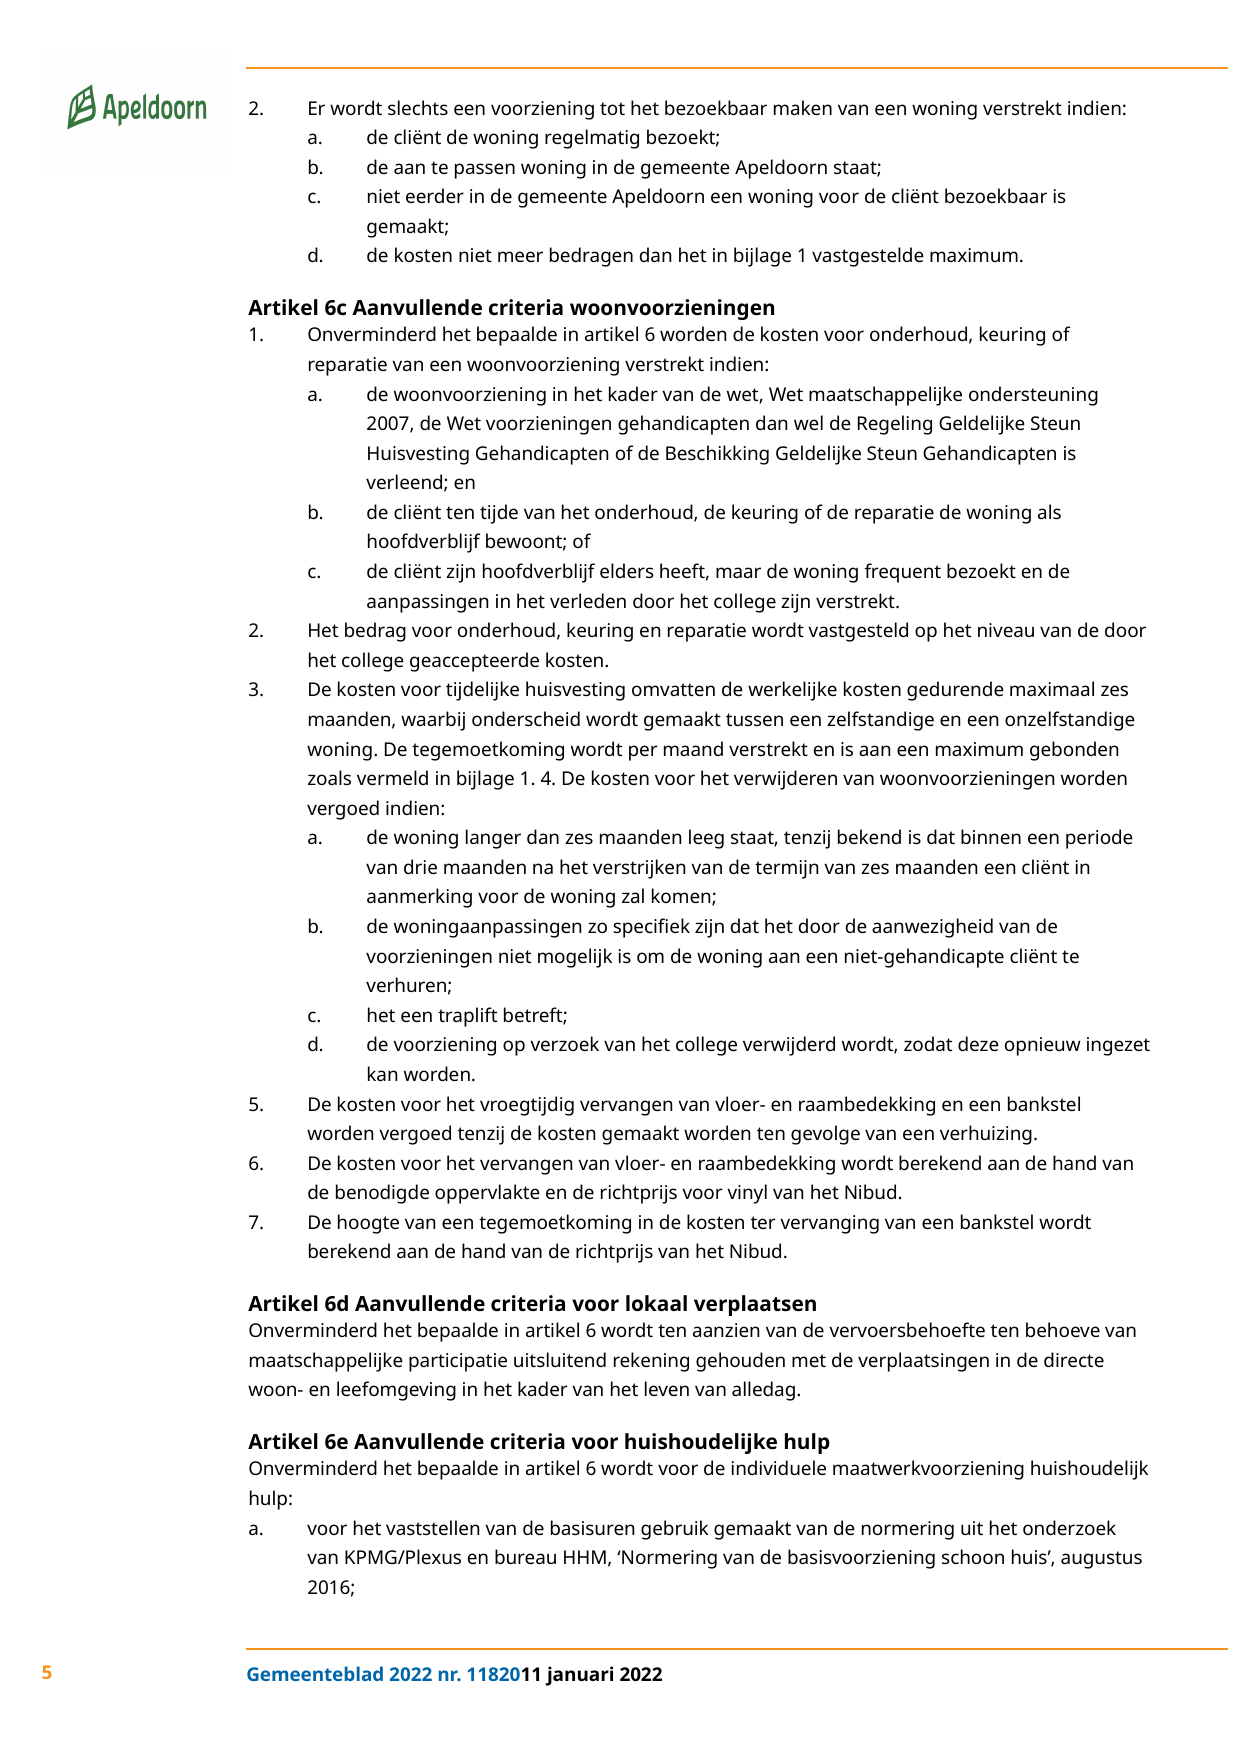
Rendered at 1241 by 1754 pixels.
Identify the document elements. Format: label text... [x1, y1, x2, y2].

list de woonvoorziening in het kader van de wet, Wet maatschappelijke ondersteuning 2007, de Wet voorzieningen gehandicapten dan wel de Regeling Geldelijke Steun Huisvesting Gehandicapten of de Beschikking Geldelijke Steun Gehandicapten is verleend; en [307, 381, 1152, 495]
list de cliënt zijn hoofdverblijf elders heeft, maar de woning frequent bezoekt en de aanpassingen in het verleden door het college zijn verstrekt. [307, 558, 1152, 613]
list De kosten voor tijdelijke huisvesting omvatten de werkelijke kosten gedurende maximaal zes maanden, waarbij onderscheid wordt gemaakt tussen een zelfstandige en een onzelfstandige woning. De tegemoetkoming wordt per maand verstrekt en is aan een maximum gebonden zoals vermeld in bijlage 1. 4. De kosten voor het verwijderen van woonvoorzieningen worden vergoed indien: [248, 677, 1152, 821]
picture [41, 47, 231, 172]
text Artikel 6c Aanvullende criteria woonvoorzieningen [248, 293, 1152, 322]
list De kosten voor het vroegtijdig vervangen van vloer- en raambedekking en een bankstel worden vergoed tenzij de kosten gemaakt worden ten gevolge van een verhuizing. [248, 1091, 1152, 1146]
list Er wordt slechts een voorziening tot het bezoekbaar maken van een woning verstrekt indien: [248, 95, 1152, 121]
text Onverminderd het bepaalde in artikel 6 wordt ten aanzien van de vervoersbehoefte ten behoeve van maatschappelijke participatie uitsluitend rekening gehouden met de verplaatsingen in de directe woon- en leefomgeving in het kader van het leven van alledag. [248, 1317, 1152, 1402]
list voor het vaststellen van de basisuren gebruik gemaakt van de normering uit het onderzoek van KPMG/Plexus en bureau HHM, ‘Normering van de basisvoorziening schoon huis’, augustus 2016; [248, 1515, 1152, 1599]
list de cliënt de woning regelmatig bezoekt; [307, 124, 1152, 150]
list de kosten niet meer bedragen dan het in bijlage 1 vastgestelde maximum. [307, 243, 1152, 268]
list De kosten voor het vervangen van vloer- en raambedekking wordt berekend aan de hand van de benodigde oppervlakte en de richtprijs voor vinyl van het Nibud. [248, 1150, 1152, 1205]
list de woningaanpassingen zo specifiek zijn dat het door de aanwezigheid van de voorzieningen niet mogelijk is om de woning aan een niet-gehandicapte cliënt te verhuren; [307, 913, 1152, 998]
list niet eerder in de gemeente Apeldoorn een woning voor de cliënt bezoekbaar is gemaakt; [307, 183, 1152, 239]
list De hoogte van een tegemoetkoming in de kosten ter vervanging van een bankstel wordt berekend aan de hand van de richtprijs van het Nibud. [248, 1209, 1152, 1264]
list de aan te passen woning in de gemeente Apeldoorn staat; [307, 154, 1152, 180]
list het een traplift betreft; [307, 1002, 1152, 1028]
text Onverminderd het bepaalde in artikel 6 wordt voor de individuele maatwerkvoorziening huishoudelijk hulp: [248, 1456, 1152, 1511]
text Artikel 6e Aanvullende criteria voor huishoudelijke hulp [248, 1427, 1152, 1456]
text Artikel 6d Aanvullende criteria voor lokaal verplaatsen [248, 1289, 1152, 1317]
list de woning langer dan zes maanden leeg staat, tenzij bekend is dat binnen een periode van drie maanden na het verstrijken van de termijn van zes maanden een cliënt in aanmerking voor de woning zal komen; [307, 824, 1152, 909]
list Het bedrag voor onderhoud, keuring en reparatie wordt vastgesteld op het niveau van de door het college geaccepteerde kosten. [248, 617, 1152, 673]
list de voorziening op verzoek van het college verwijderd wordt, zodat deze opnieuw ingezet kan worden. [307, 1032, 1152, 1087]
list de cliënt ten tijde van het onderhoud, de keuring of de reparatie de woning als hoofdverblijf bewoont; of [307, 499, 1152, 554]
list Onverminderd het bepaalde in artikel 6 worden de kosten voor onderhoud, keuring of reparatie van een woonvoorziening verstrekt indien: [248, 322, 1152, 377]
